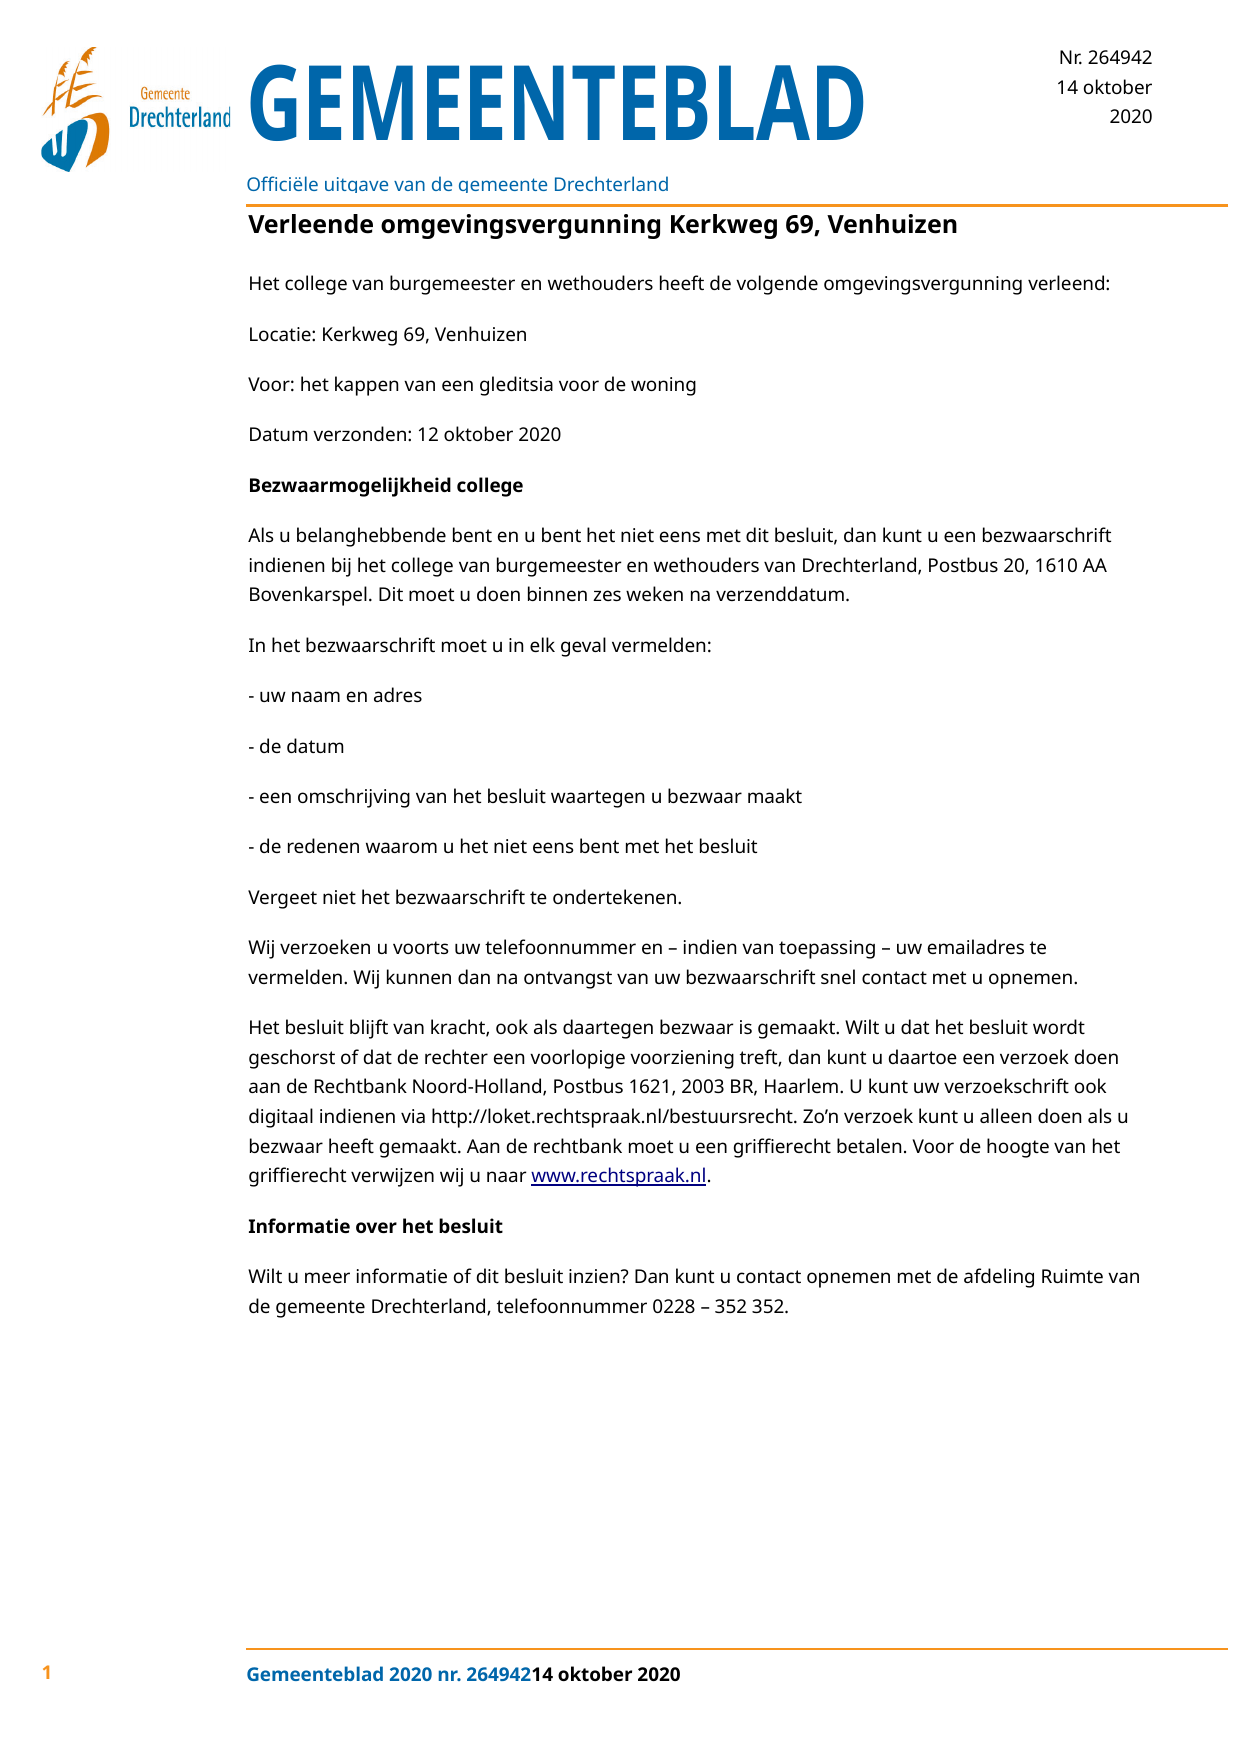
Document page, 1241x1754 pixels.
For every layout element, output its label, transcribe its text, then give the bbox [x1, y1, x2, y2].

text Bezwaarmogelijkheid college [248, 472, 1152, 498]
text In het bezwaarschrift moet u in elk geval vermelden: [248, 632, 1152, 658]
text Datum verzonden: 12 oktober 2020 [248, 422, 1152, 447]
text Wij verzoeken u voorts uw telefoonnummer en – indien van toepassing – uw emailadres te vermelden. Wij kunnen dan na ontvangst van uw bezwaarschrift snel contact met u opnemen. [248, 934, 1152, 990]
picture [41, 47, 231, 172]
picture [41, 158, 64, 172]
text - een omschrijving van het besluit waartegen u bezwaar maakt [248, 783, 1152, 809]
text Als u belanghebbende bent en u bent het niet eens met dit besluit, dan kunt u een bezwaarschrift indienen bij het college van burgemeester en wethouders van Drechterland, Postbus 20, 1610 AA Bovenkarspel. Dit moet u doen binnen zes weken na verzenddatum. [248, 522, 1152, 607]
text Het besluit blijft van kracht, ook als daartegen bezwaar is gemaakt. Wilt u dat het besluit wordt geschorst of dat de rechter een voorlopige voorziening treft, dan kunt u daartoe een verzoek doen aan de Rechtbank Noord-Holland, Postbus 1621, 2003 BR, Haarlem. U kunt uw verzoekschrift ook digitaal indienen via http://loket.rechtspraak.nl/bestuursrecht. Zo’n verzoek kunt u alleen doen als u bezwaar heeft gemaakt. Aan de rechtbank moet u een griffierecht betalen. Voor de hoogte van het griffierecht verwijzen wij u naar www.rechtspraak.nl. [248, 1014, 1152, 1188]
text Het college van burgemeester en wethouders heeft de volgende omgevingsvergunning verleend: [248, 270, 1152, 296]
text - uw naam en adres [248, 682, 1152, 708]
text - de redenen waarom u het niet eens bent met het besluit [248, 834, 1152, 859]
picture [226, 115, 231, 124]
text - de datum [248, 733, 1152, 758]
text Verleende omgevingsvergunning Kerkweg 69, Venhuizen [248, 207, 1152, 241]
text Wilt u meer informatie of dit besluit inzien? Dan kunt u contact opnemen met de afdeling Ruimte van de gemeente Drechterland, telefoonnummer 0228 – 352 352. [248, 1263, 1152, 1318]
text Informatie over het besluit [248, 1213, 1152, 1238]
text Voor: het kappen van een gleditsia voor de woning [248, 371, 1152, 397]
text Locatie: Kerkweg 69, Venhuizen [248, 321, 1152, 346]
text Vergeet niet het bezwaarschrift te ondertekenen. [248, 884, 1152, 910]
